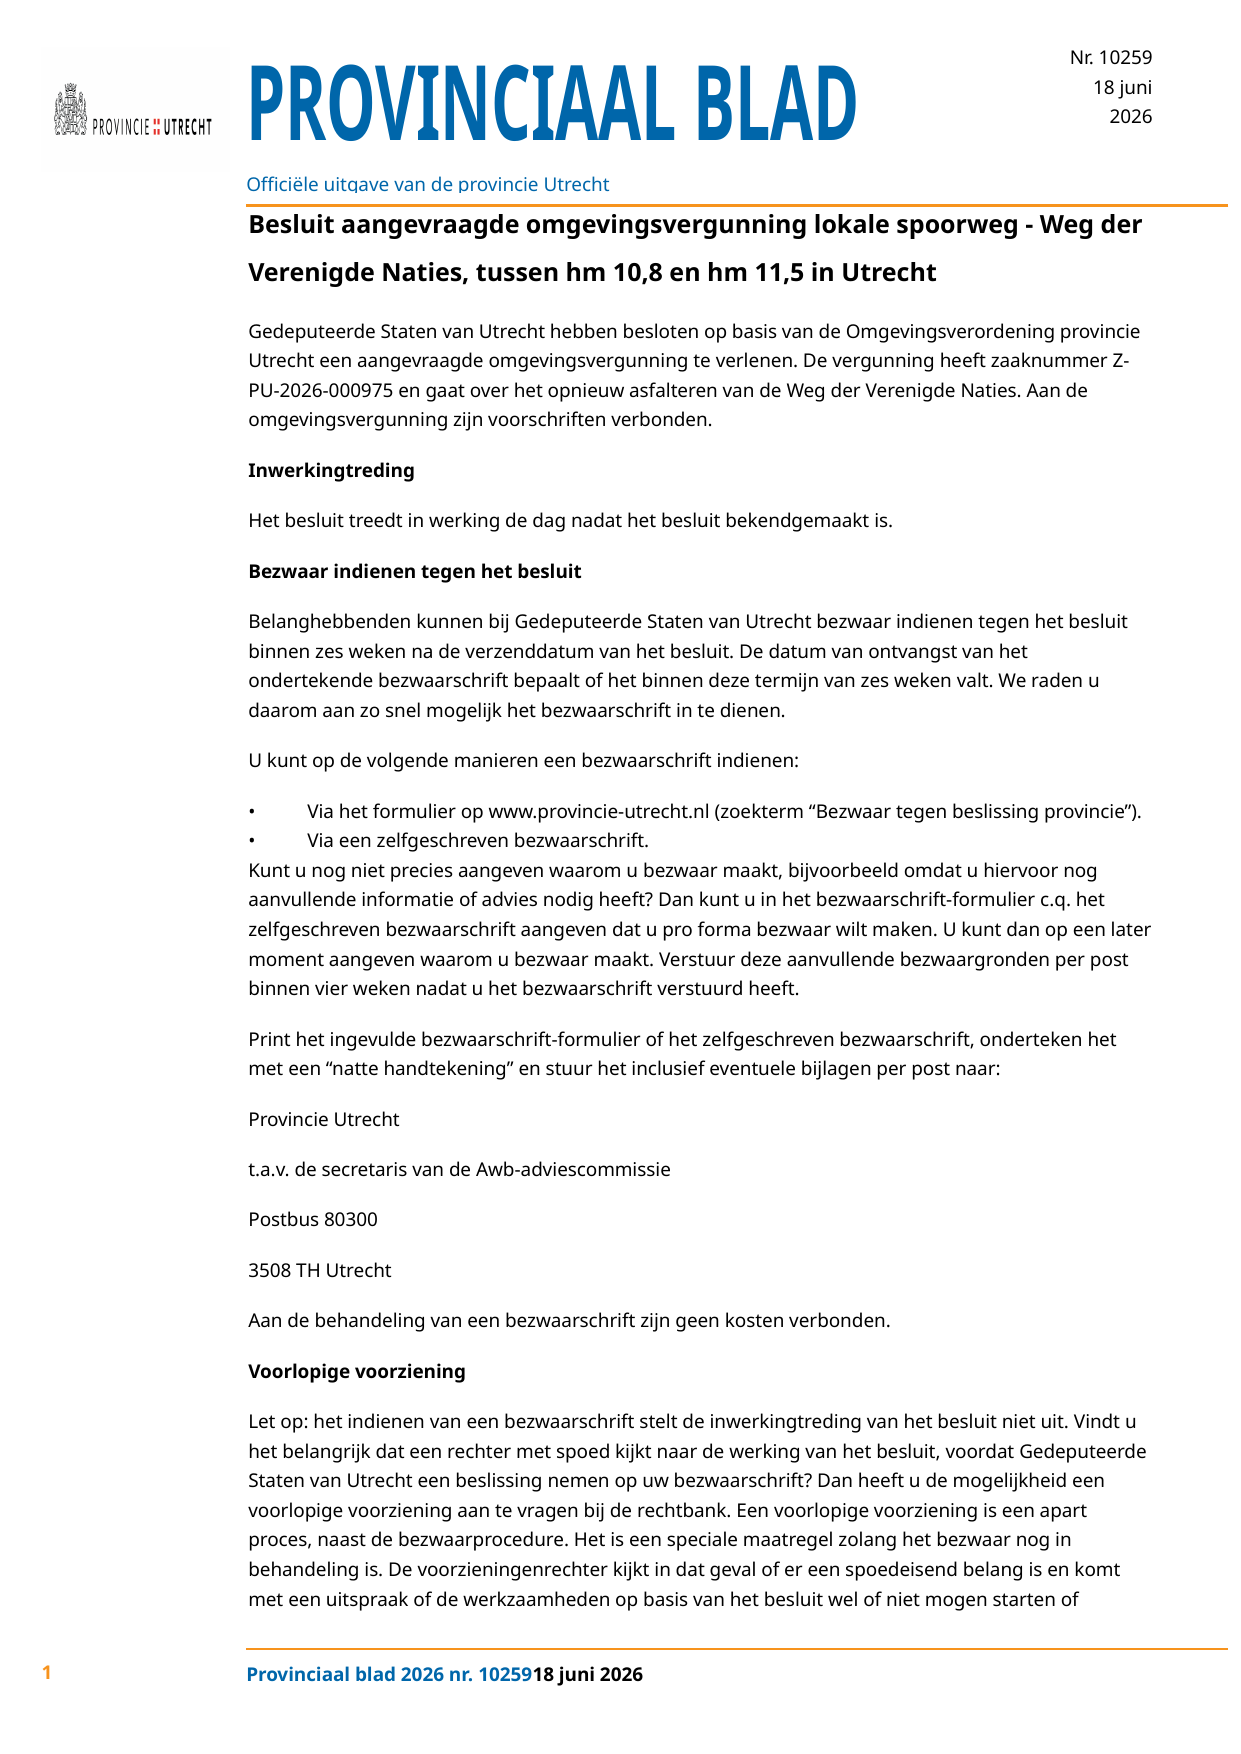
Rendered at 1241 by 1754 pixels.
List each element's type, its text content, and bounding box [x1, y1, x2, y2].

text Aan de behandeling van een bezwaarschrift zijn geen kosten verbonden. [248, 1307, 1152, 1333]
text Kunt u nog niet precies aangeven waarom u bezwaar maakt, bijvoorbeeld omdat u hiervoor nog aanvullende informatie of advies nodig heeft? Dan kunt u in het bezwaarschrift-formulier c.q. het zelfgeschreven bezwaarschrift aangeven dat u pro forma bezwaar wilt maken. U kunt dan op een later moment aangeven waarom u bezwaar maakt. Verstuur deze aanvullende bezwaargronden per post binnen vier weken nadat u het bezwaarschrift verstuurd heeft. [248, 857, 1152, 1001]
text Let op: het indienen van een bezwaarschrift stelt de inwerkingtreding van het besluit niet uit. Vindt u het belangrijk dat een rechter met spoed kijkt naar de werking van het besluit, voordat Gedeputeerde Staten van Utrecht een beslissing nemen op uw bezwaarschrift? Dan heeft u de mogelijkheid een voorlopige voorziening aan te vragen bij de rechtbank. Een voorlopige voorziening is een apart proces, naast de bezwaarprocedure. Het is een speciale maatregel zolang het bezwaar nog in behandeling is. De voorzieningenrechter kijkt in dat geval of er een spoedeisend belang is en komt met een uitspraak of de werkzaamheden op basis van het besluit wel of niet mogen starten of [248, 1408, 1152, 1612]
text Gedeputeerde Staten van Utrecht hebben besloten op basis van de Omgevingsverordening provincie Utrecht een aangevraagde omgevingsvergunning te verlenen. De vergunning heeft zaaknummer Z-PU-2026-000975 en gaat over het opnieuw asfalteren van de Weg der Verenigde Naties. Aan de omgevingsvergunning zijn voorschriften verbonden. [248, 318, 1152, 432]
text Inwerkingtreding [248, 457, 1152, 483]
text Het besluit treedt in werking de dag nadat het besluit bekendgemaakt is. [248, 507, 1152, 533]
list Via een zelfgeschreven bezwaarschrift. [248, 827, 1152, 853]
text Belanghebbenden kunnen bij Gedeputeerde Staten van Utrecht bezwaar indienen tegen het besluit binnen zes weken na de verzenddatum van het besluit. De datum van ontvangst van het ondertekende bezwaarschrift bepaalt of het binnen deze termijn van zes weken valt. We raden u daarom aan zo snel mogelijk het bezwaarschrift in te dienen. [248, 608, 1152, 723]
text Provincie Utrecht [248, 1106, 1152, 1132]
text U kunt op de volgende manieren een bezwaarschrift indienen: [248, 747, 1152, 773]
text Postbus 80300 [248, 1207, 1152, 1232]
text Besluit aangevraagde omgevingsvergunning lokale spoorweg - Weg der Verenigde Naties, tussen hm 10,8 en hm 11,5 in Utrecht [248, 207, 1152, 288]
text 3508 TH Utrecht [248, 1257, 1152, 1283]
picture [41, 47, 231, 172]
text Print het ingevulde bezwaarschrift-formulier of het zelfgeschreven bezwaarschrift, onderteken het met een “natte handtekening” en stuur het inclusief eventuele bijlagen per post naar: [248, 1026, 1152, 1081]
text Bezwaar indienen tegen het besluit [248, 558, 1152, 584]
list Via het formulier op www.provincie-utrecht.nl (zoekterm “Bezwaar tegen beslissing provincie”). [248, 798, 1152, 824]
text Voorlopige voorziening [248, 1358, 1152, 1384]
text t.a.v. de secretaris van de Awb-adviescommissie [248, 1156, 1152, 1182]
